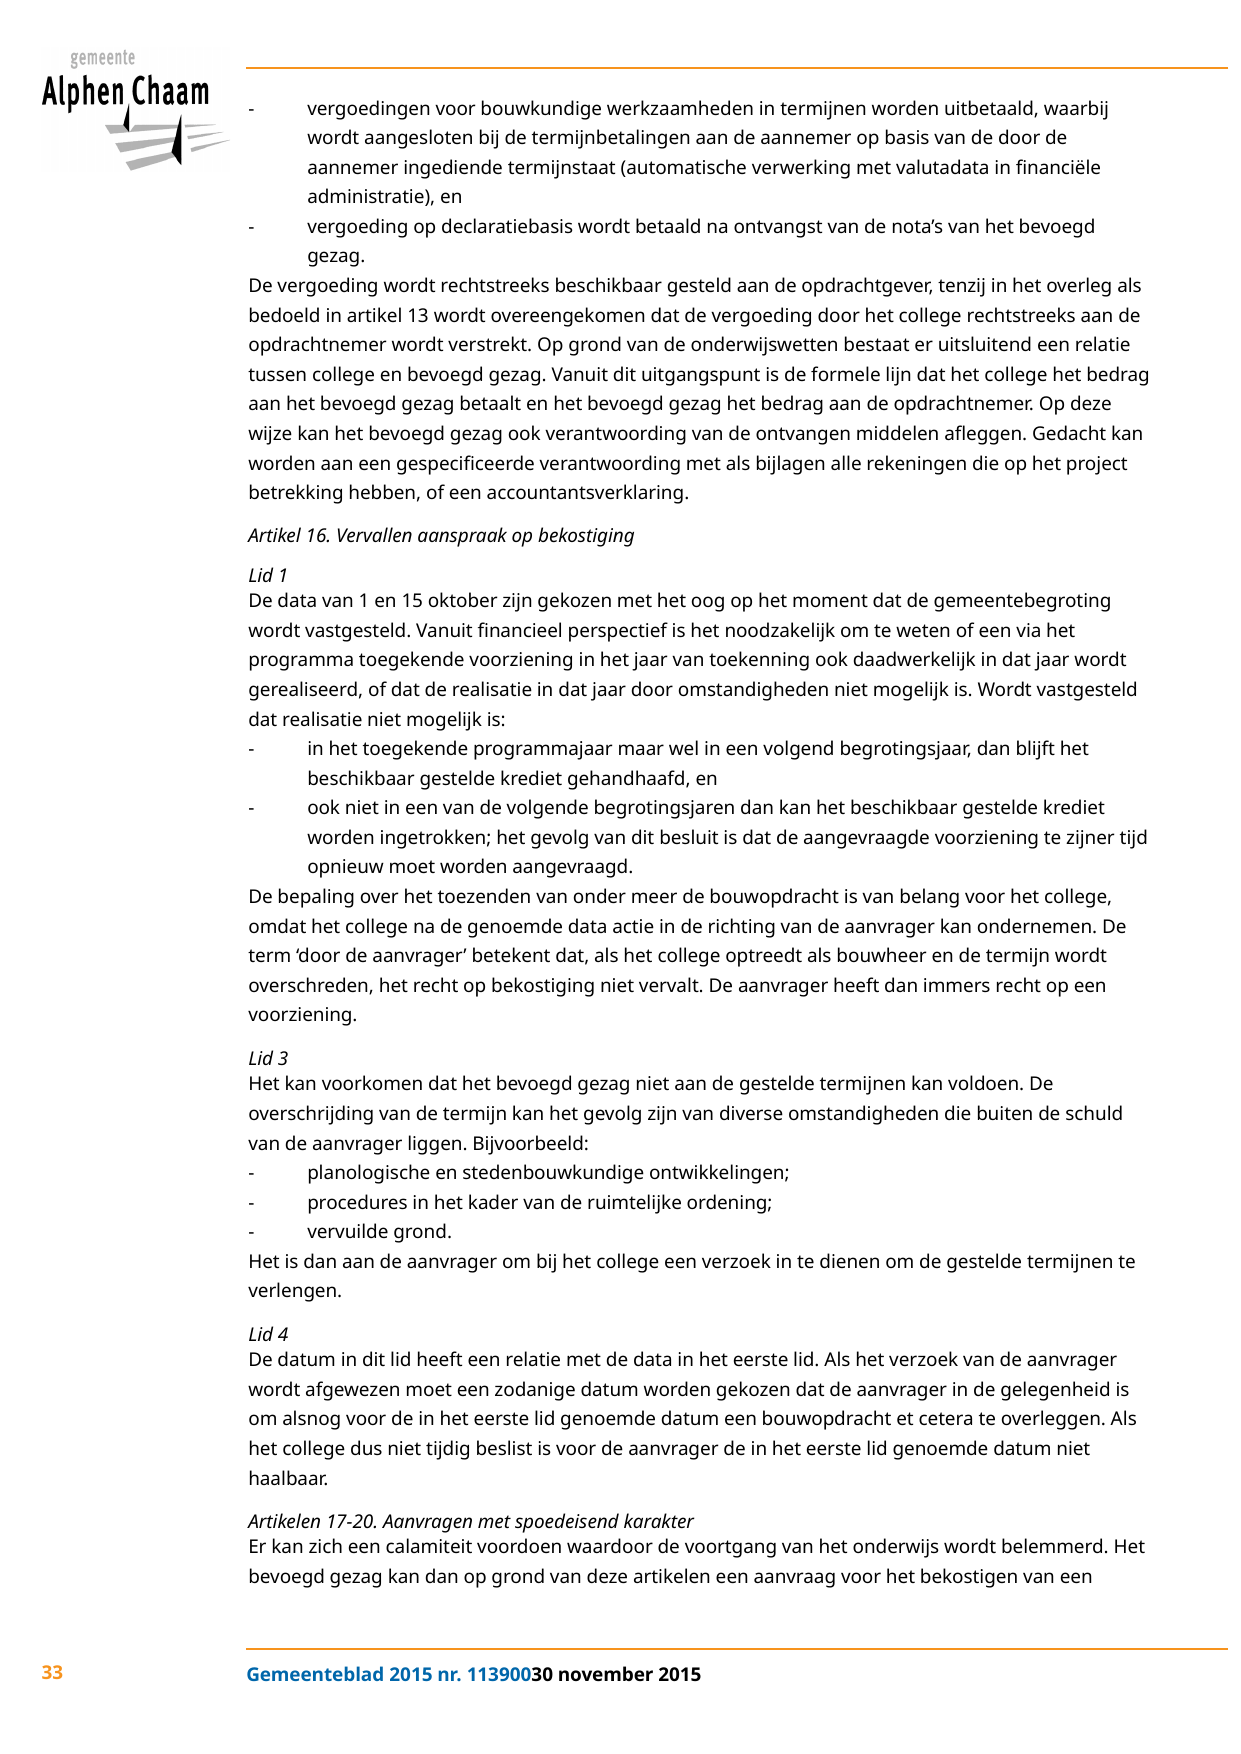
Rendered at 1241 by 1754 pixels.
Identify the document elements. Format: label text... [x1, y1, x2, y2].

text Artikelen 17-20. Aanvragen met spoedeisend karakter [248, 1508, 1152, 1534]
list planologische en stedenbouwkundige ontwikkelingen; [248, 1159, 1152, 1185]
list vergoedingen voor bouwkundige werkzaamheden in termijnen worden uitbetaald, waarbij wordt aangesloten bij de termijnbetalingen aan de aannemer op basis van de door de aannemer ingediende termijnstaat (automatische verwerking met valutadata in financiële administratie), en [248, 95, 1152, 209]
picture [41, 47, 231, 172]
list vervuilde grond. [248, 1218, 1152, 1244]
text De datum in dit lid heeft een relatie met de data in het eerste lid. Als het verzoek van de aanvrager wordt afgewezen moet een zodanige datum worden gekozen dat de aanvrager in de gelegenheid is om alsnog voor de in het eerste lid genoemde datum een bouwopdracht et cetera te overleggen. Als het college dus niet tijdig beslist is voor de aanvrager de in het eerste lid genoemde datum niet haalbaar. [248, 1346, 1152, 1491]
text Er kan zich een calamiteit voordoen waardoor de voortgang van het onderwijs wordt belemmerd. Het bevoegd gezag kan dan op grond van deze artikelen een aanvraag voor het bekostigen van een [248, 1534, 1152, 1589]
list procedures in het kader van de ruimtelijke ordening; [248, 1189, 1152, 1214]
text Lid 4 [248, 1321, 1152, 1346]
text Het kan voorkomen dat het bevoegd gezag niet aan de gestelde termijnen kan voldoen. De overschrijding van de termijn kan het gevolg zijn van diverse omstandigheden die buiten de schuld van de aanvrager liggen. Bijvoorbeeld: [248, 1071, 1152, 1155]
text Artikel 16. Vervallen aanspraak op bekostiging [248, 522, 1152, 548]
text Lid 3 [248, 1045, 1152, 1071]
text Lid 1 [248, 562, 1152, 587]
text Het is dan aan de aanvrager om bij het college een verzoek in te dienen om de gestelde termijnen te verlengen. [248, 1248, 1152, 1303]
text De vergoeding wordt rechtstreeks beschikbaar gesteld aan de opdrachtgever, tenzij in het overleg als bedoeld in artikel 13 wordt overeengekomen dat de vergoeding door het college rechtstreeks aan de opdrachtnemer wordt verstrekt. Op grond van de onderwijswetten bestaat er uitsluitend een relatie tussen college en bevoegd gezag. Vanuit dit uitgangspunt is de formele lijn dat het college het bedrag aan het bevoegd gezag betaalt en het bevoegd gezag het bedrag aan de opdrachtnemer. Op deze wijze kan het bevoegd gezag ook verantwoording van de ontvangen middelen afleggen. Gedacht kan worden aan een gespecificeerde verantwoording met als bijlagen alle rekeningen die op het project betrekking hebben, of een accountantsverklaring. [248, 272, 1152, 505]
list ook niet in een van de volgende begrotingsjaren dan kan het beschikbaar gestelde krediet worden ingetrokken; het gevolg van dit besluit is dat de aangevraagde voorziening te zijner tijd opnieuw moet worden aangevraagd. [248, 794, 1152, 879]
list in het toegekende programmajaar maar wel in een volgend begrotingsjaar, dan blijft het beschikbaar gestelde krediet gehandhaafd, en [248, 735, 1152, 791]
list vergoeding op declaratiebasis wordt betaald na ontvangst van de nota’s van het bevoegd gezag. [248, 213, 1152, 268]
text De data van 1 en 15 oktober zijn gekozen met het oog op het moment dat de gemeentebegroting wordt vastgesteld. Vanuit financieel perspectief is het noodzakelijk om te weten of een via het programma toegekende voorziening in het jaar van toekenning ook daadwerkelijk in dat jaar wordt gerealiseerd, of dat de realisatie in dat jaar door omstandigheden niet mogelijk is. Wordt vastgesteld dat realisatie niet mogelijk is: [248, 587, 1152, 732]
text De bepaling over het toezenden van onder meer de bouwopdracht is van belang voor het college, omdat het college na de genoemde data actie in de richting van de aanvrager kan ondernemen. De term ‘door de aanvrager’ betekent dat, als het college optreedt als bouwheer en de termijn wordt overschreden, het recht op bekostiging niet vervalt. De aanvrager heeft dan immers recht op een voorziening. [248, 883, 1152, 1027]
